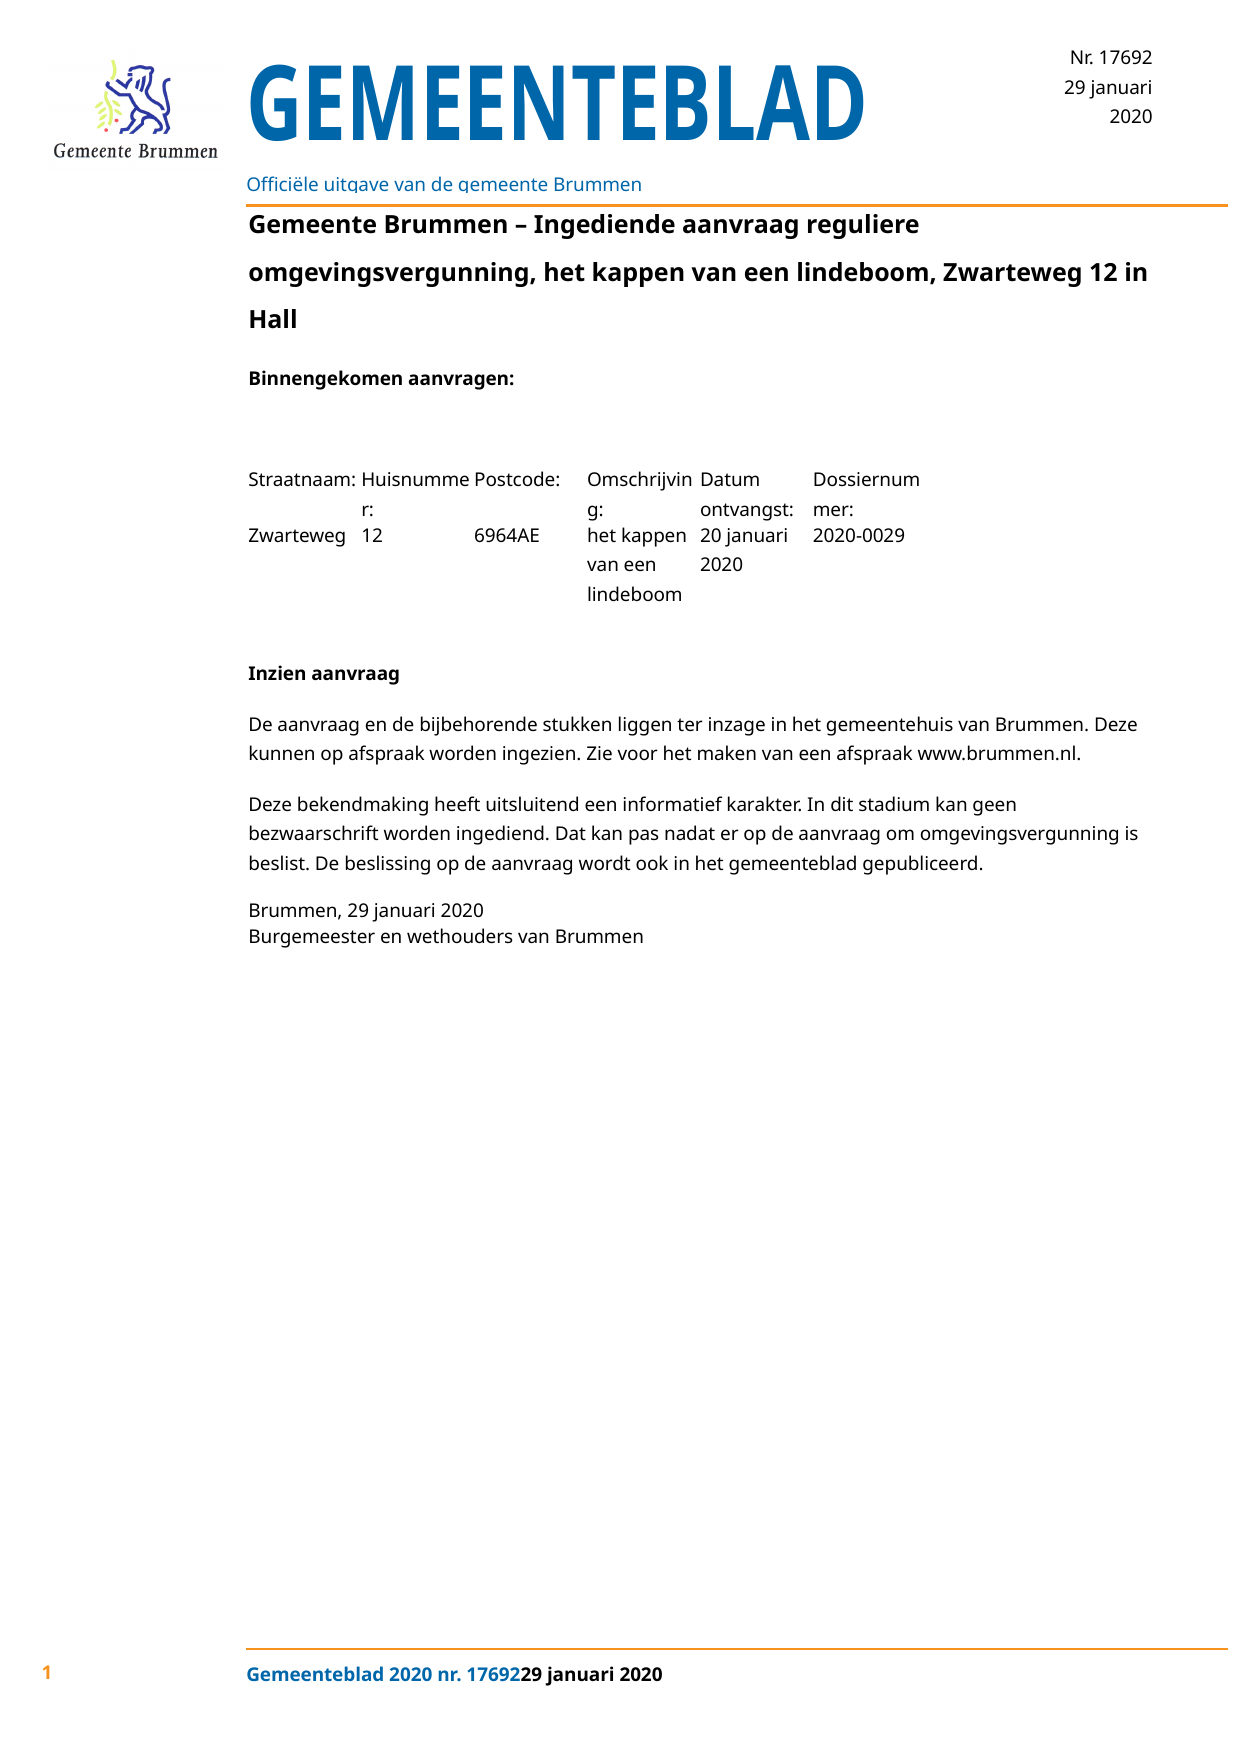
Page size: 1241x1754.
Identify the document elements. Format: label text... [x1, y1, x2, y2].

table_cell 20 januari 2020 [700, 522, 813, 607]
table_header Straatnaam: [248, 466, 361, 522]
table_cell 2020-0029 [813, 522, 926, 607]
text De aanvraag en de bijbehorende stukken liggen ter inzage in het gemeentehuis van Brummen. Deze kunnen op afspraak worden ingezien. Zie voor het maken van een afspraak www.brummen.nl. [248, 711, 1152, 766]
text Brummen, 29 januari 2020 [248, 898, 1152, 923]
table_header Datum ontvangst: [700, 466, 813, 522]
table_cell het kappen van een lindeboom [587, 522, 700, 607]
picture [41, 47, 231, 172]
table_header Postcode: [474, 466, 587, 522]
table_header Dossiernummer: [813, 466, 926, 522]
table_cell [926, 522, 1038, 607]
table_header Huisnummer: [361, 466, 474, 522]
text Deze bekendmaking heeft uitsluitend een informatief karakter. In dit stadium kan geen bezwaarschrift worden ingediend. Dat kan pas nadat er op de aanvraag om omgevingsvergunning is beslist. De beslissing op de aanvraag wordt ook in het gemeenteblad gepubliceerd. [248, 791, 1152, 876]
table_cell [1039, 522, 1152, 607]
text Burgemeester en wethouders van Brummen [248, 923, 1152, 949]
table_header [1039, 466, 1152, 522]
table_header Omschrijving: [587, 466, 700, 522]
table_cell 6964AE [474, 522, 587, 607]
text Binnengekomen aanvragen: [248, 366, 1152, 391]
text Gemeente Brummen – Ingediende aanvraag reguliere omgevingsvergunning, het kappen van een lindeboom, Zwarteweg 12 in Hall [248, 207, 1152, 336]
table_cell 12 [361, 522, 474, 607]
table_cell Zwarteweg [248, 522, 361, 607]
text Inzien aanvraag [248, 660, 1152, 686]
table_header [926, 466, 1038, 522]
